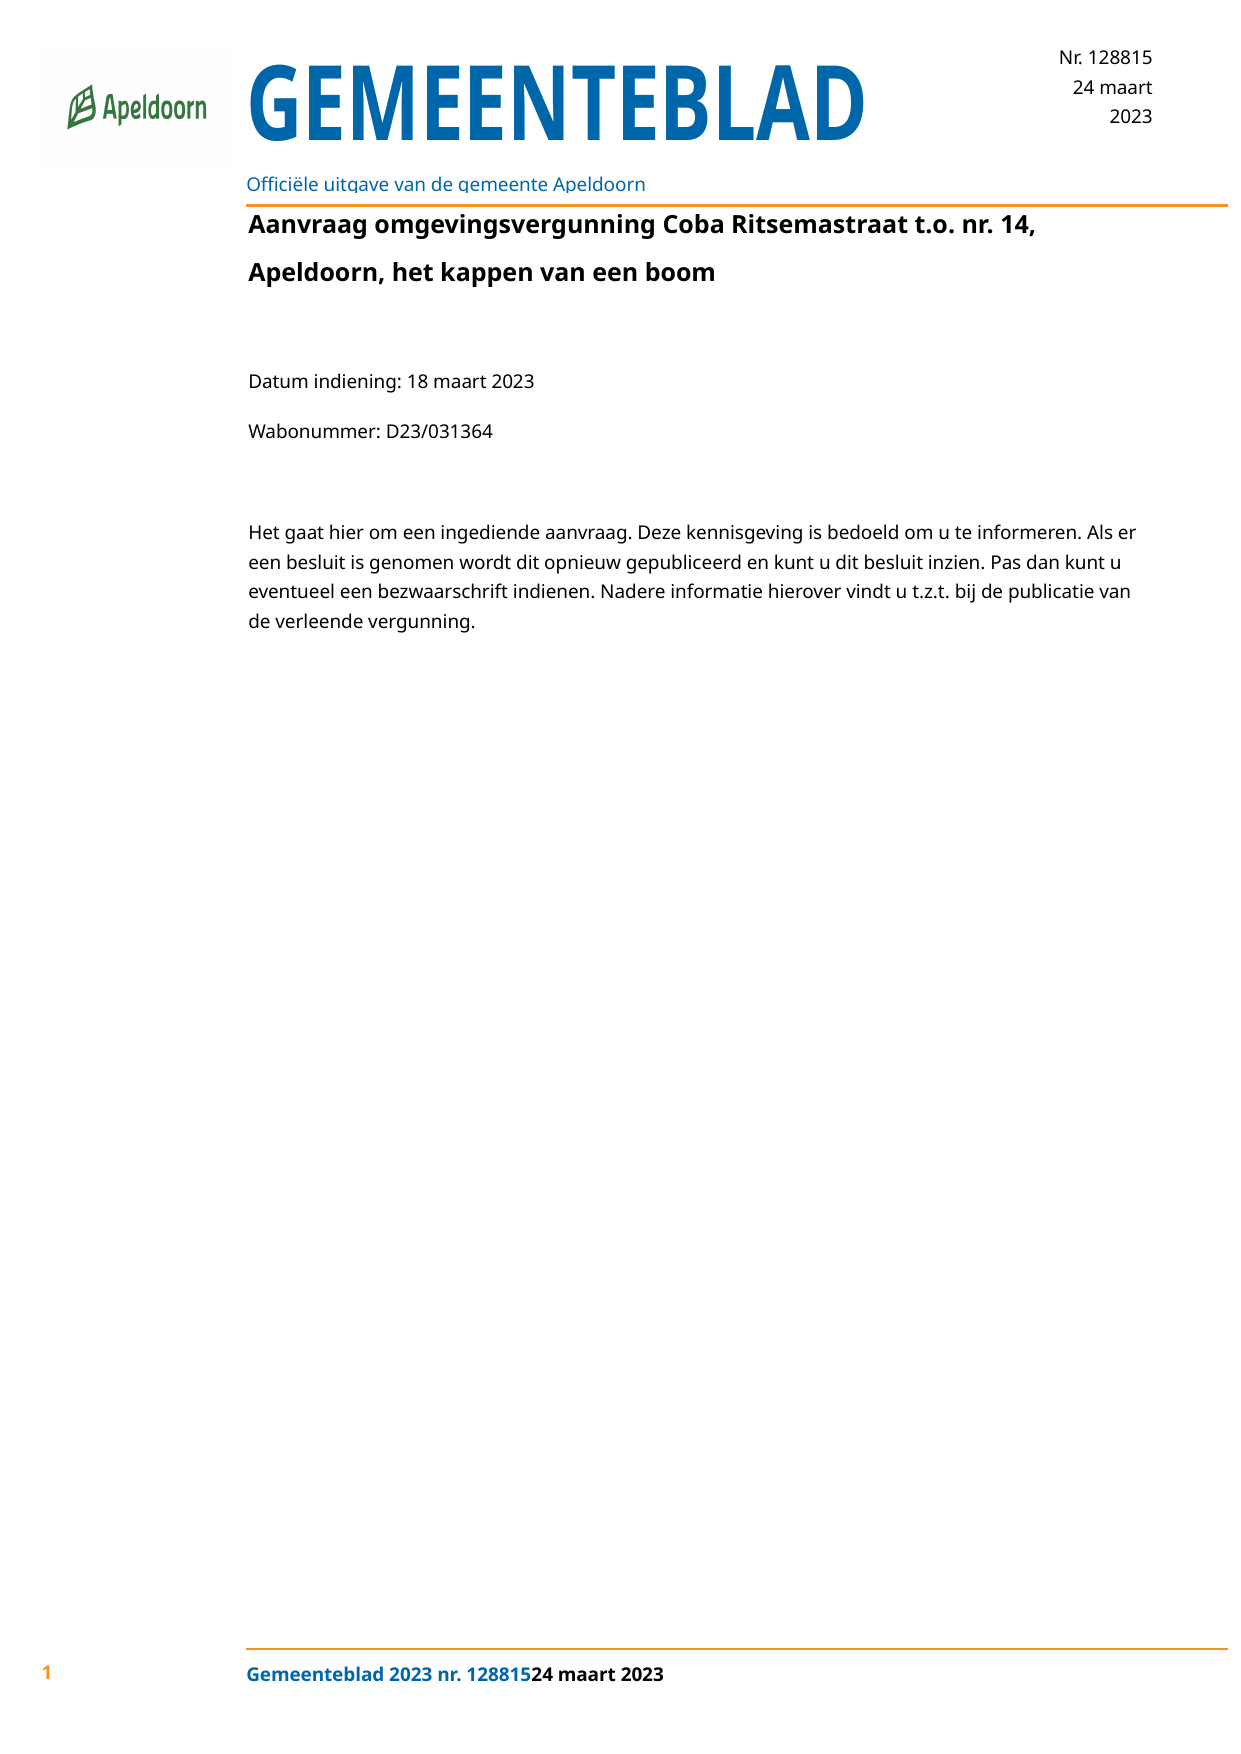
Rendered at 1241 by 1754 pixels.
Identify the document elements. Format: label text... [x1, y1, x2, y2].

text Het gaat hier om een ingediende aanvraag. Deze kennisgeving is bedoeld om u te informeren. Als er een besluit is genomen wordt dit opnieuw gepubliceerd en kunt u dit besluit inzien. Pas dan kunt u eventueel een bezwaarschrift indienen. Nadere informatie hierover vindt u t.z.t. bij de publicatie van de verleende vergunning. [248, 519, 1152, 634]
text Wabonummer: D23/031364 [248, 419, 1152, 444]
picture [41, 47, 231, 172]
text Aanvraag omgevingsvergunning Coba Ritsemastraat t.o. nr. 14, Apeldoorn, het kappen van een boom [248, 207, 1152, 288]
text Datum indiening: 18 maart 2023 [248, 368, 1152, 394]
